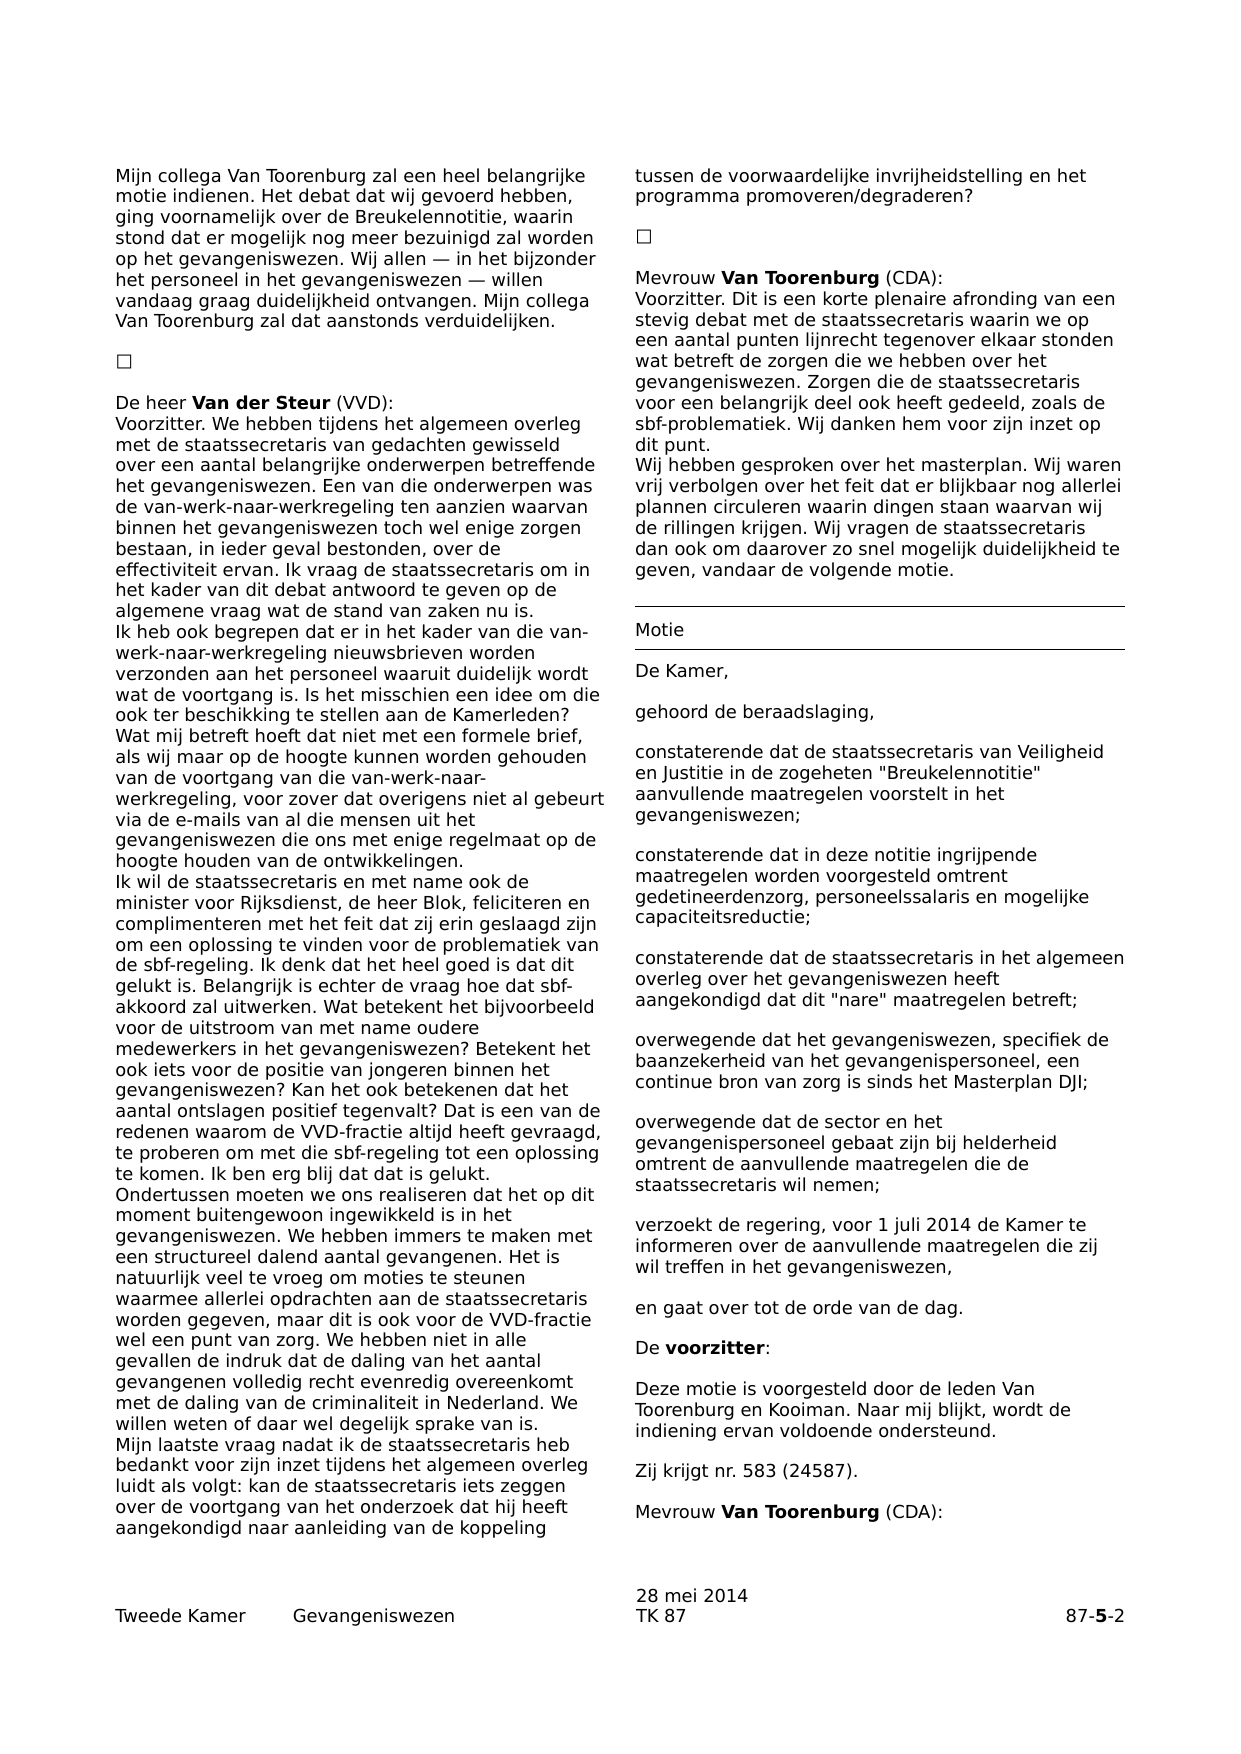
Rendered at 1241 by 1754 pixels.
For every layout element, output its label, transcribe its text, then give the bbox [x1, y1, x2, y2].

text Mijn laatste vraag nadat ik de staatssecretaris heb bedankt voor zijn inzet tijdens het algemeen overleg luidt als volgt: kan de staatssecretaris iets zeggen over de voortgang van het onderzoek dat hij heeft aangekondigd naar aanleiding van de koppeling [115, 1434, 605, 1538]
text constaterende dat in deze notitie ingrijpende maatregelen worden voorgesteld omtrent gedetineerdenzorg, personeelssalaris en mogelijke capaciteitsreductie; [635, 845, 1125, 928]
text Mijn collega Van Toorenburg zal een heel belangrijke motie indienen. Het debat dat wij gevoerd hebben, ging voornamelijk over de Breukelennotitie, waarin stond dat er mogelijk nog meer bezuinigd zal worden op het gevangeniswezen. Wij allen — in het bijzonder het personeel in het gevangeniswezen — willen vandaag graag duidelijkheid ontvangen. Mijn collega Van Toorenburg zal dat aanstonds verduidelijken. [115, 165, 605, 332]
text Ik wil de staatssecretaris en met name ook de minister voor Rijksdienst, de heer Blok, feliciteren en complimenteren met het feit dat zij erin geslaagd zijn om een oplossing te vinden voor de problematiek van de sbf-regeling. Ik denk dat het heel goed is dat dit gelukt is. Belangrijk is echter de vraag hoe dat sbf-akkoord zal uitwerken. Wat betekent het bijvoorbeeld voor de uitstroom van met name oudere medewerkers in het gevangeniswezen? Betekent het ook iets voor de positie van jongeren binnen het gevangeniswezen? Kan het ook betekenen dat het aantal ontslagen positief tegenvalt? Dat is een van de redenen waarom de VVD-fractie altijd heeft gevraagd, te proberen om met die sbf-regeling tot een oplossing te komen. Ik ben erg blij dat dat is gelukt. [115, 872, 605, 1184]
text constaterende dat de staatssecretaris van Veiligheid en Justitie in de zogeheten "Breukelennotitie" aanvullende maatregelen voorstelt in het gevangeniswezen; [635, 742, 1125, 825]
text De Kamer, [635, 661, 1125, 681]
text Wij hebben gesproken over het masterplan. Wij waren vrij verbolgen over het feit dat er blijkbaar nog allerlei plannen circuleren waarin dingen staan waarvan wij de rillingen krijgen. Wij vragen de staatssecretaris dan ook om daarover zo snel mogelijk duidelijkheid te geven, vandaar de volgende motie. [635, 455, 1125, 580]
text Voorzitter. We hebben tijdens het algemeen overleg met de staatssecretaris van gedachten gewisseld over een aantal belangrijke onderwerpen betreffende het gevangeniswezen. Een van die onderwerpen was de van-werk-naar-werkregeling ten aanzien waarvan binnen het gevangeniswezen toch wel enige zorgen bestaan, in ieder geval bestonden, over de effectiviteit ervan. Ik vraag de staatssecretaris om in het kader van dit debat antwoord te geven op de algemene vraag wat de stand van zaken nu is. [115, 413, 605, 622]
text De voorzitter: [635, 1338, 1125, 1359]
text tussen de voorwaardelijke invrijheidstelling en het programma promoveren/degraderen? [635, 165, 1125, 207]
text gehoord de beraadslaging, [635, 701, 1125, 722]
text constaterende dat de staatssecretaris in het algemeen overleg over het gevangeniswezen heeft aangekondigd dat dit "nare" maatregelen betreft; [635, 948, 1125, 1010]
text ⬜ [635, 227, 1125, 248]
text en gaat over tot de orde van de dag. [635, 1297, 1125, 1318]
text overwegende dat het gevangeniswezen, specifiek de baanzekerheid van het gevangenispersoneel, een continue bron van zorg is sinds het Masterplan DJI; [635, 1030, 1125, 1092]
text Zij krijgt nr. 583 (24587). [635, 1461, 1125, 1482]
text ⬜ [115, 352, 605, 373]
text verzoekt de regering, voor 1 juli 2014 de Kamer te informeren over de aanvullende maatregelen die zij wil treffen in het gevangeniswezen, [635, 1215, 1125, 1277]
text Mevrouw Van Toorenburg (CDA): [635, 268, 1125, 288]
text Mevrouw Van Toorenburg (CDA): [635, 1502, 1125, 1523]
text Ondertussen moeten we ons realiseren dat het op dit moment buitengewoon ingewikkeld is in het gevangeniswezen. We hebben immers te maken met een structureel dalend aantal gevangenen. Het is natuurlijk veel te vroeg om moties te steunen waarmee allerlei opdrachten aan de staatssecretaris worden gegeven, maar dit is ook voor de VVD-fractie wel een punt van zorg. We hebben niet in alle gevallen de indruk dat de daling van het aantal gevangenen volledig recht evenredig overeenkomt met de daling van de criminaliteit in Nederland. We willen weten of daar wel degelijk sprake van is. [115, 1184, 605, 1434]
text De heer Van der Steur (VVD): [115, 393, 605, 413]
text Motie [635, 620, 1125, 641]
text Voorzitter. Dit is een korte plenaire afronding van een stevig debat met de staatssecretaris waarin we op een aantal punten lijnrecht tegenover elkaar stonden wat betreft de zorgen die we hebben over het gevangeniswezen. Zorgen die de staatssecretaris voor een belangrijk deel ook heeft gedeeld, zoals de sbf-problematiek. Wij danken hem voor zijn inzet op dit punt. [635, 288, 1125, 455]
text Deze motie is voorgesteld door de leden Van Toorenburg en Kooiman. Naar mij blijkt, wordt de indiening ervan voldoende ondersteund. [635, 1379, 1125, 1441]
text Ik heb ook begrepen dat er in het kader van die van-werk-naar-werkregeling nieuwsbrieven worden verzonden aan het personeel waaruit duidelijk wordt wat de voortgang is. Is het misschien een idee om die ook ter beschikking te stellen aan de Kamerleden? Wat mij betreft hoeft dat niet met een formele brief, als wij maar op de hoogte kunnen worden gehouden van de voortgang van die van-werk-naar-werkregeling, voor zover dat overigens niet al gebeurt via de e-mails van al die mensen uit het gevangeniswezen die ons met enige regelmaat op de hoogte houden van de ontwikkelingen. [115, 622, 605, 872]
text overwegende dat de sector en het gevangenispersoneel gebaat zijn bij helderheid omtrent de aanvullende maatregelen die de staatssecretaris wil nemen; [635, 1112, 1125, 1195]
